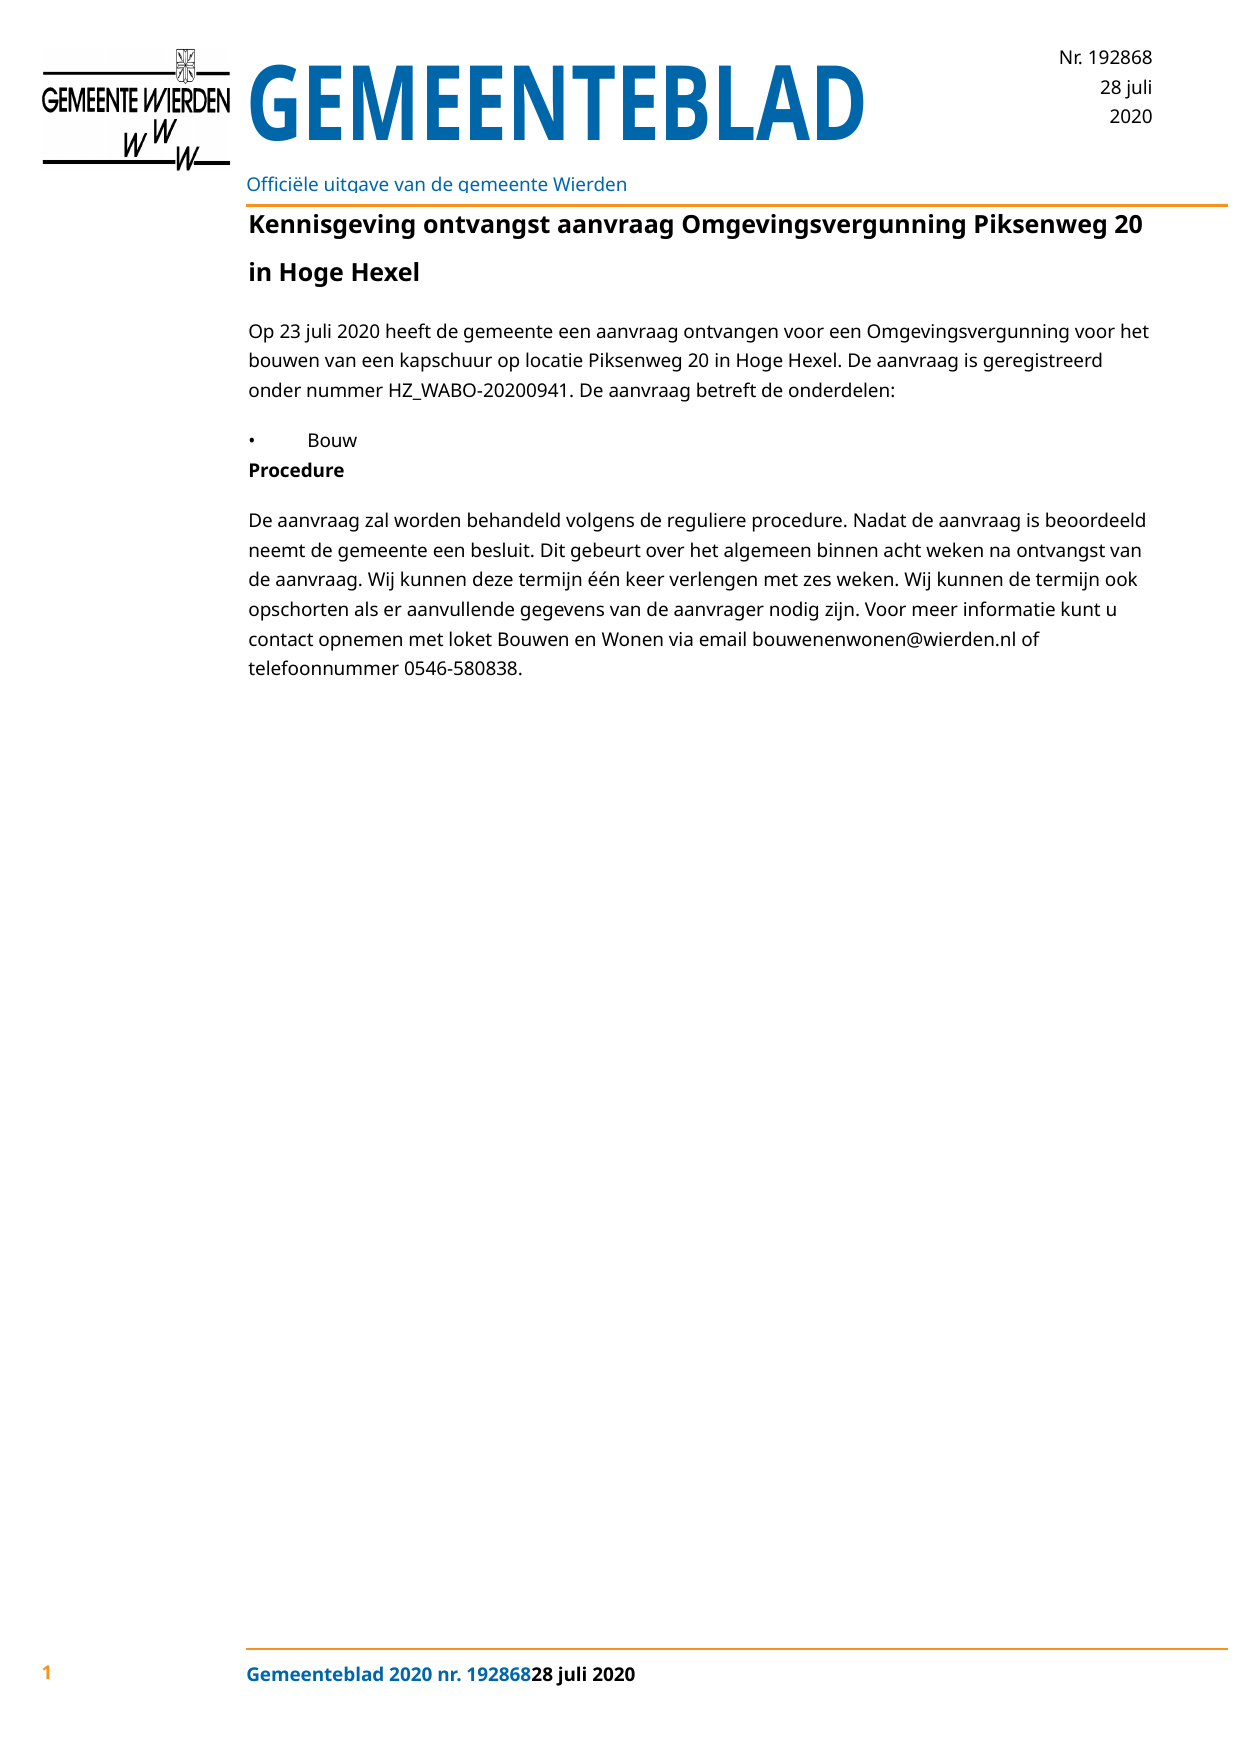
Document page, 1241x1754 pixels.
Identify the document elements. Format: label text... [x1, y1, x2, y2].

text Op 23 juli 2020 heeft de gemeente een aanvraag ontvangen voor een Omgevingsvergunning voor het bouwen van een kapschuur op locatie Piksenweg 20 in Hoge Hexel. De aanvraag is geregistreerd onder nummer HZ_WABO-20200941. De aanvraag betreft de onderdelen: [248, 318, 1152, 403]
text Procedure [248, 457, 1152, 483]
picture [41, 47, 231, 172]
text Kennisgeving ontvangst aanvraag Omgevingsvergunning Piksenweg 20 in Hoge Hexel [248, 207, 1152, 288]
text De aanvraag zal worden behandeld volgens de reguliere procedure. Nadat de aanvraag is beoordeeld neemt de gemeente een besluit. Dit gebeurt over het algemeen binnen acht weken na ontvangst van de aanvraag. Wij kunnen deze termijn één keer verlengen met zes weken. Wij kunnen de termijn ook opschorten als er aanvullende gegevens van de aanvrager nodig zijn. Voor meer informatie kunt u contact opnemen met loket Bouwen en Wonen via email bouwenenwonen@wierden.nl of telefoonnummer 0546-580838. [248, 507, 1152, 681]
list Bouw [248, 427, 1152, 453]
